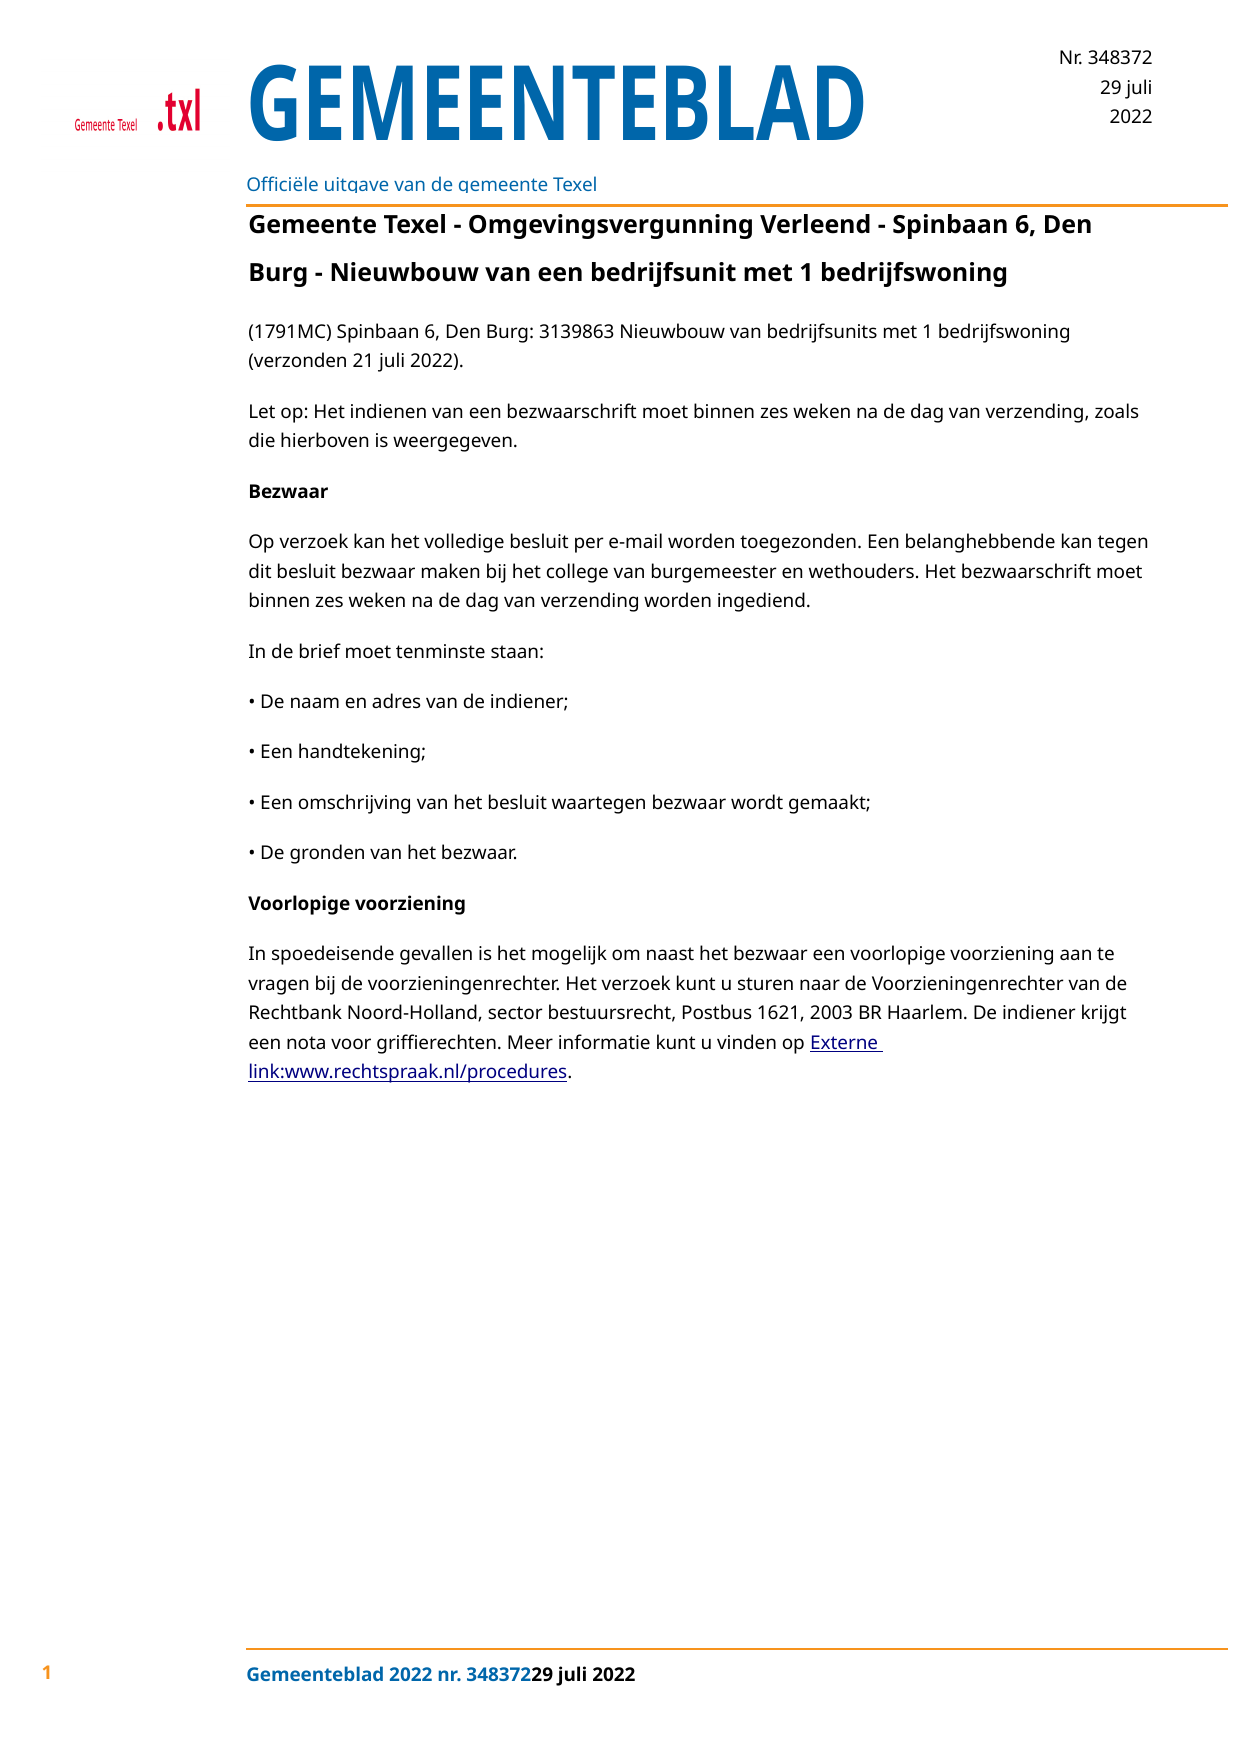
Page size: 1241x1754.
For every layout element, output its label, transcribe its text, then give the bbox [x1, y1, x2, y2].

text Let op: Het indienen van een bezwaarschrift moet binnen zes weken na de dag van verzending, zoals die hierboven is weergegeven. [248, 398, 1152, 453]
text Gemeente Texel - Omgevingsvergunning Verleend - Spinbaan 6, Den Burg - Nieuwbouw van een bedrijfsunit met 1 bedrijfswoning [248, 207, 1152, 288]
text • De gronden van het bezwaar. [248, 839, 1152, 865]
text • De naam en adres van de indiener; [248, 688, 1152, 714]
text Bezwaar [248, 478, 1152, 504]
text In spoedeisende gevallen is het mogelijk om naast het bezwaar een voorlopige voorziening aan te vragen bij de voorzieningenrechter. Het verzoek kunt u sturen naar de Voorzieningenrechter van de Rechtbank Noord-Holland, sector bestuursrecht, Postbus 1621, 2003 BR Haarlem. De indiener krijgt een nota voor griffierechten. Meer informatie kunt u vinden op Externe link:www.rechtspraak.nl/procedures. [248, 940, 1152, 1084]
text • Een omschrijving van het besluit waartegen bezwaar wordt gemaakt; [248, 789, 1152, 815]
text Op verzoek kan het volledige besluit per e-mail worden toegezonden. Een belanghebbende kan tegen dit besluit bezwaar maken bij het college van burgemeester en wethouders. Het bezwaarschrift moet binnen zes weken na de dag van verzending worden ingediend. [248, 528, 1152, 613]
text Voorlopige voorziening [248, 890, 1152, 916]
text (1791MC) Spinbaan 6, Den Burg: 3139863 Nieuwbouw van bedrijfsunits met 1 bedrijfswoning (verzonden 21 juli 2022). [248, 318, 1152, 373]
picture [41, 47, 231, 172]
text In de brief moet tenminste staan: [248, 638, 1152, 664]
text • Een handtekening; [248, 739, 1152, 764]
